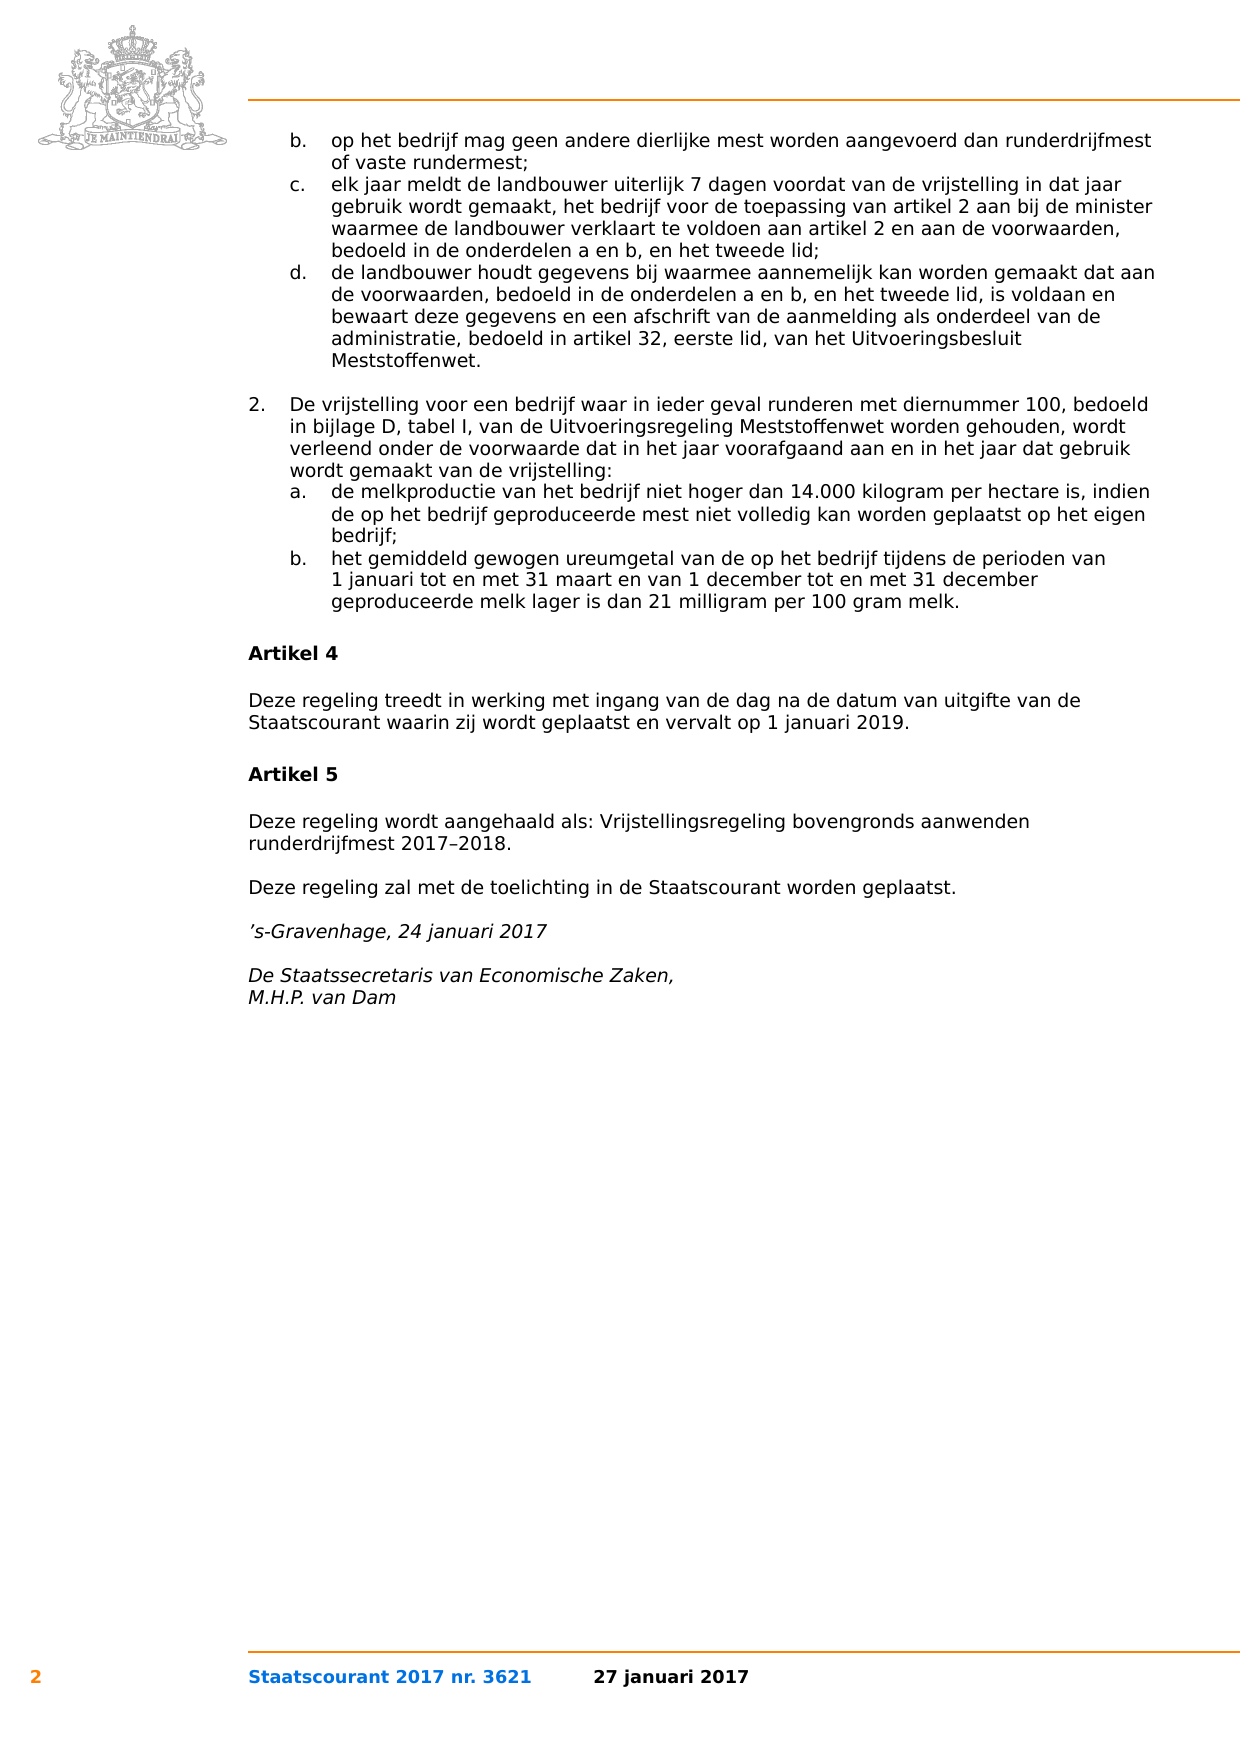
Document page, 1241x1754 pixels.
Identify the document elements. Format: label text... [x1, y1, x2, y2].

text b. het gemiddeld gewogen ureumgetal van de op het bedrijf tijdens de perioden van 1 januari tot en met 31 maart en van 1 december tot en met 31 december geproduceerde melk lager is dan 21 milligram per 100 gram melk. [289, 547, 1163, 613]
text b. op het bedrijf mag geen andere dierlijke mest worden aangevoerd dan runderdrijfmest of vaste rundermest; [289, 130, 1163, 174]
text ’s-Gravenhage, 24 januari 2017 [248, 921, 1163, 943]
text Deze regeling zal met de toelichting in de Staatscourant worden geplaatst. [248, 877, 1163, 899]
subtitle Artikel 5 [248, 764, 1163, 786]
text Deze regeling treedt in werking met ingang van de dag na de datum van uitgifte van de Staatscourant waarin zij wordt geplaatst en vervalt op 1 januari 2019. [248, 690, 1163, 734]
text d. de landbouwer houdt gegevens bij waarmee aannemelijk kan worden gemaakt dat aan de voorwaarden, bedoeld in de onderdelen a en b, en het tweede lid, is voldaan en bewaart deze gegevens en een afschrift van de aanmelding als onderdeel van de administratie, bedoeld in artikel 32, eerste lid, van het Uitvoeringsbesluit Meststoffenwet. [289, 262, 1163, 372]
subtitle Artikel 4 [248, 643, 1163, 665]
text 2. De vrijstelling voor een bedrijf waar in ieder geval runderen met diernummer 100, bedoeld in bijlage D, tabel I, van de Uitvoeringsregeling Meststoffenwet worden gehouden, wordt verleend onder de voorwaarde dat in het jaar voorafgaand aan en in het jaar dat gebruik wordt gemaakt van de vrijstelling: [248, 393, 1163, 481]
text a. de melkproductie van het bedrijf niet hoger dan 14.000 kilogram per hectare is, indien de op het bedrijf geproduceerde mest niet volledig kan worden geplaatst op het eigen bedrijf; [289, 481, 1163, 547]
text De Staatssecretaris van Economische Zaken, M.H.P. van Dam [248, 965, 1163, 1009]
picture [38, 25, 227, 150]
text Deze regeling wordt aangehaald als: Vrijstellingsregeling bovengronds aanwenden runderdrijfmest 2017–2018. [248, 811, 1163, 855]
text c. elk jaar meldt de landbouwer uiterlijk 7 dagen voordat van de vrijstelling in dat jaar gebruik wordt gemaakt, het bedrijf voor de toepassing van artikel 2 aan bij de minister waarmee de landbouwer verklaart te voldoen aan artikel 2 en aan de voorwaarden, bedoeld in de onderdelen a en b, en het tweede lid; [289, 174, 1163, 262]
